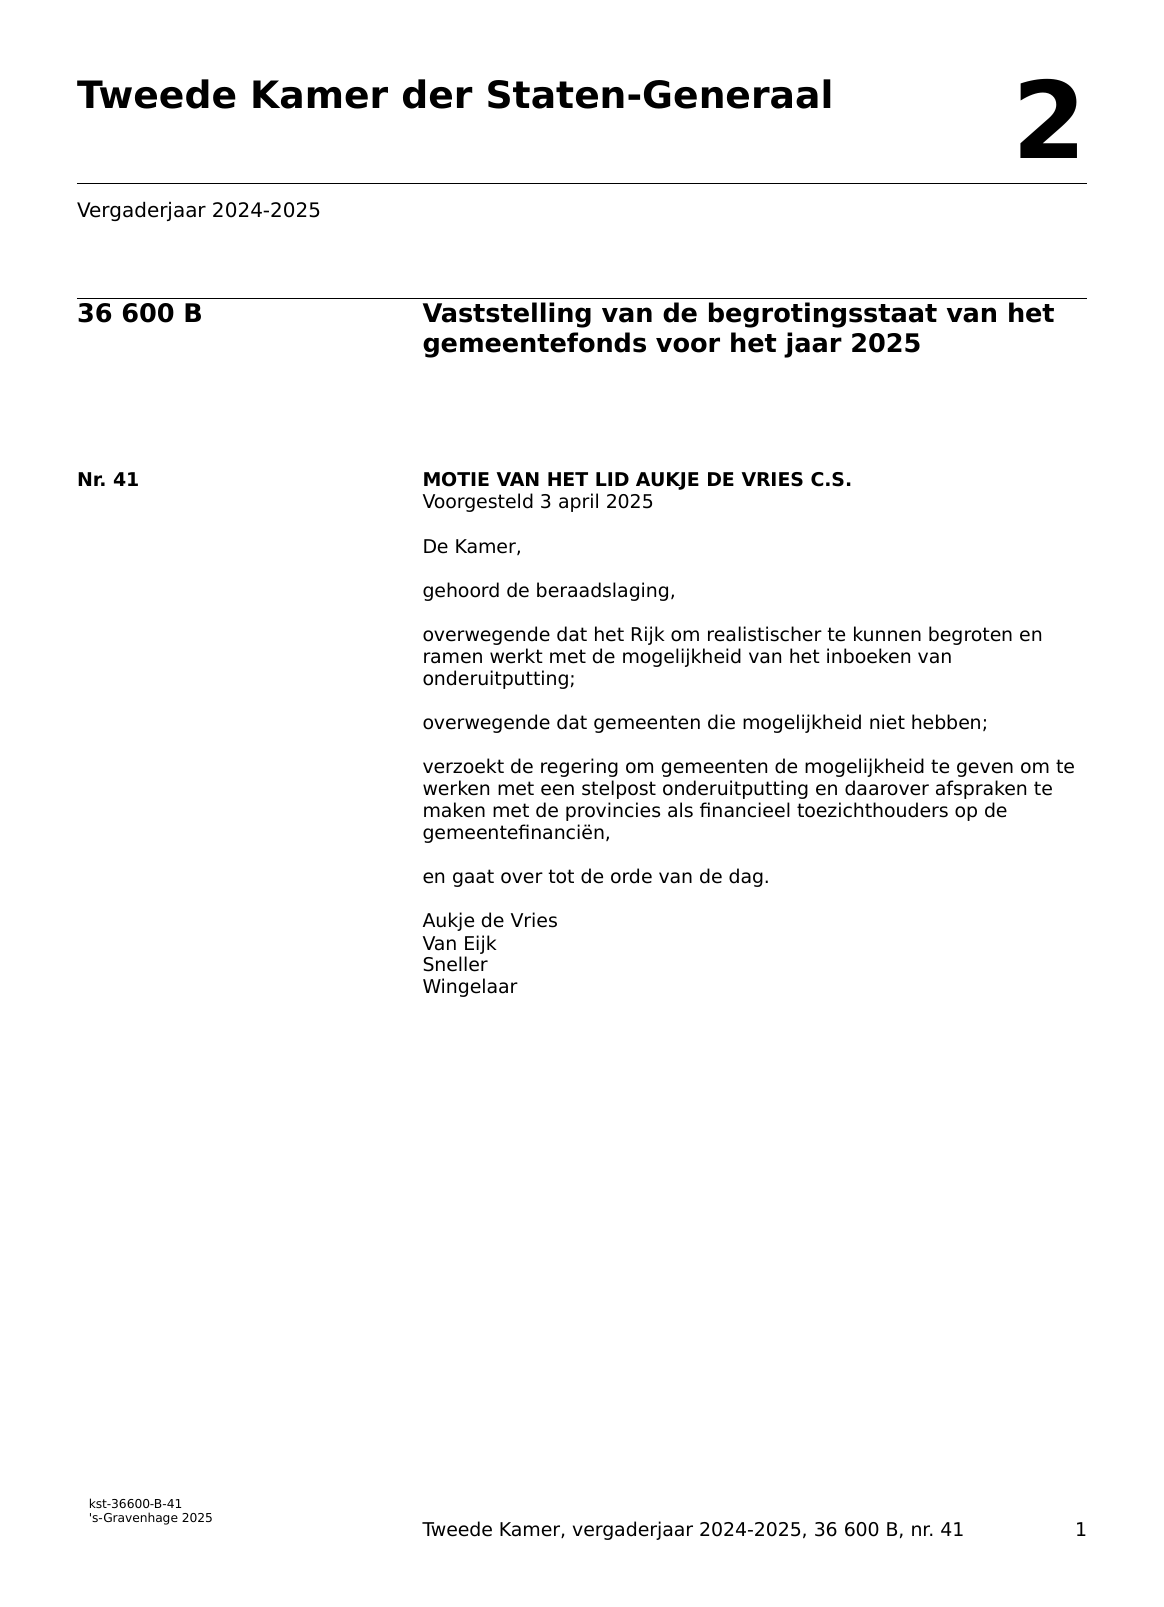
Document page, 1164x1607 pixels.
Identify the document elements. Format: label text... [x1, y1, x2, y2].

text Wingelaar [422, 976, 1087, 998]
text overwegende dat gemeenten die mogelijkheid niet hebben; [422, 712, 1087, 734]
subtitle 36 600 B Vaststelling van de begrotingsstaat van het gemeentefonds voor het jaar 2025 [77, 299, 1087, 358]
text Sneller [422, 954, 1087, 976]
subtitle Nr. 41 MOTIE VAN HET LID AUKJE DE VRIES C.S. [77, 469, 1087, 491]
table_cell Vergaderjaar 2024-2025 [77, 184, 1087, 298]
text Aukje de Vries [422, 910, 1087, 932]
text kst-36600-B-41 [88, 1497, 323, 1511]
text en gaat over tot de orde van de dag. [422, 866, 1087, 888]
text verzoekt de regering om gemeenten de mogelijkheid te geven om te werken met een stelpost onderuitputting en daarover afspraken te maken met de provincies als financieel toezichthouders op de gemeentefinanciën, [422, 756, 1087, 844]
table_header Tweede Kamer der Staten-Generaal [77, 59, 886, 183]
text Van Eijk [422, 932, 1087, 954]
text gehoord de beraadslaging, [422, 580, 1087, 602]
text De Kamer, [422, 536, 1087, 557]
text 's-Gravenhage 2025 [88, 1511, 323, 1525]
text Voorgesteld 3 april 2025 [422, 491, 1087, 513]
text overwegende dat het Rijk om realistischer te kunnen begroten en ramen werkt met de mogelijkheid van het inboeken van onderuitputting; [422, 624, 1087, 690]
table_header 2 [886, 59, 1087, 183]
